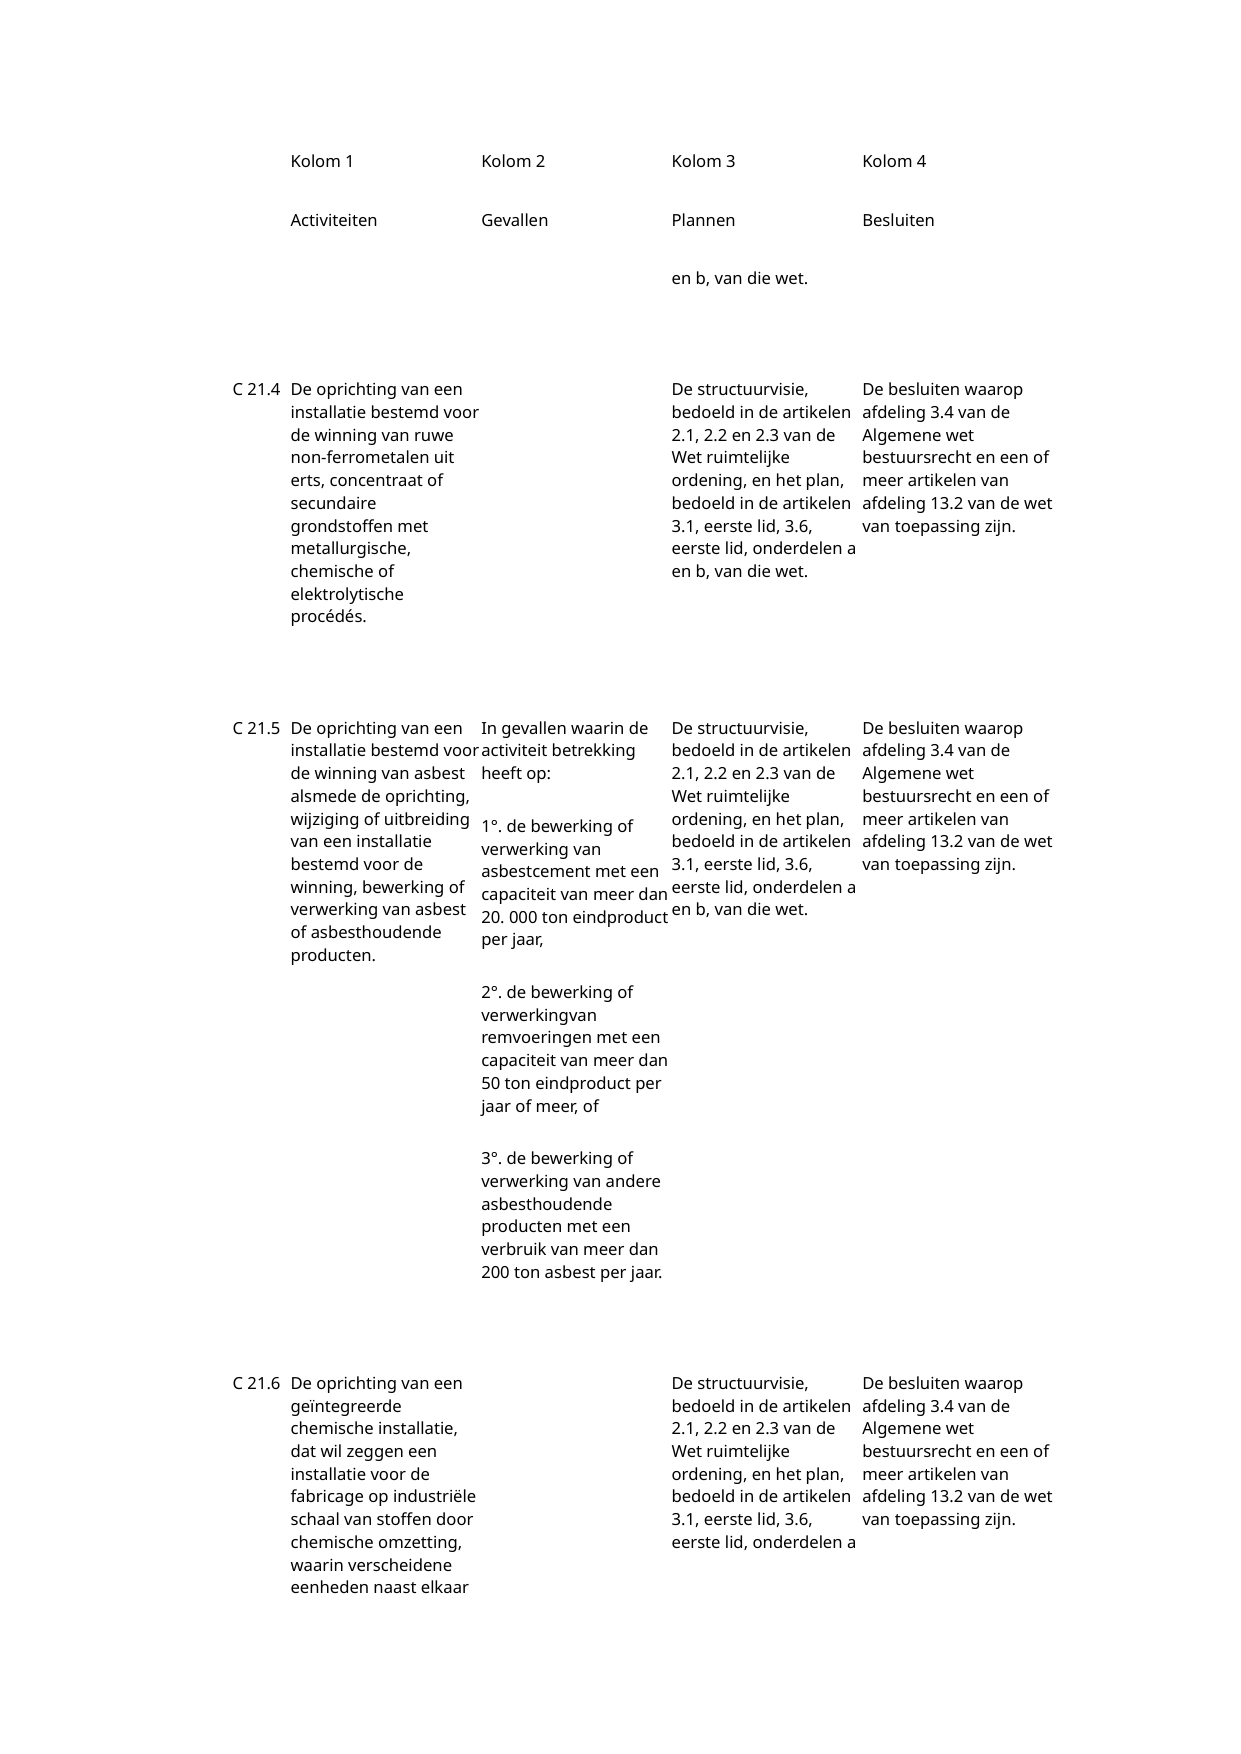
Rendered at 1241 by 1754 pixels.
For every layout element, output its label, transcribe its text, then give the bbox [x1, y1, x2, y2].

table_cell Activiteiten [290, 209, 481, 267]
table_cell De structuurvisie, bedoeld in de artikelen 2.1, 2.2 en 2.3 van de Wet ruimtelijke ordening, en het plan, bedoeld in de artikelen 3.1, eerste lid, 3.6, eerste lid, onderdelen a en b, van die wet. [671, 378, 862, 658]
table_cell [481, 267, 671, 319]
table_cell [290, 267, 481, 319]
table_cell [862, 658, 1053, 716]
table_cell Besluiten [862, 209, 1053, 267]
table_cell De structuurvisie, bedoeld in de artikelen 2.1, 2.2 en 2.3 van de Wet ruimtelijke ordening, en het plan, bedoeld in de artikelen 3.1, eerste lid, 3.6, eerste lid, onderdelen a en b, van die wet. [671, 716, 862, 1147]
table_header Kolom 3 [671, 150, 862, 208]
table_header Kolom 1 [290, 150, 481, 208]
table_header Kolom 4 [862, 150, 1053, 208]
table_cell [862, 1147, 1053, 1313]
table_cell [233, 209, 290, 267]
table_cell De structuurvisie, bedoeld in de artikelen 2.1, 2.2 en 2.3 van de Wet ruimtelijke ordening, en het plan, bedoeld in de artikelen 3.1, eerste lid, 3.6, eerste lid, onderdelen a [671, 1372, 862, 1599]
table_cell en b, van die wet. [671, 267, 862, 319]
table_cell [233, 1147, 290, 1313]
table_cell 3°. de bewerking of verwerking van andere asbesthoudende producten met een verbruik van meer dan 200 ton asbest per jaar. [481, 1147, 671, 1313]
table_cell Gevallen [481, 209, 671, 267]
table_cell Plannen [671, 209, 862, 267]
table_cell [671, 1147, 862, 1313]
table_cell De besluiten waarop afdeling 3.4 van de Algemene wet bestuursrecht en een of meer artikelen van afdeling 13.2 van de wet van toepassing zijn. [862, 716, 1053, 1147]
table_cell [233, 1313, 290, 1372]
table_cell De oprichting van een installatie bestemd voor de winning van ruwe non-ferrometalen uit erts, concentraat of secundaire grondstoffen met metallurgische, chemische of elektrolytische procédés. [290, 378, 481, 658]
table_cell De oprichting van een geïntegreerde chemische installatie, dat wil zeggen een installatie voor de fabricage op industriële schaal van stoffen door chemische omzetting, waarin verscheidene eenheden naast elkaar [290, 1372, 481, 1599]
table_cell [481, 320, 671, 378]
table_cell [290, 1313, 481, 1372]
table_cell C 21.6 [233, 1372, 290, 1599]
table_cell [233, 658, 290, 716]
table_cell [481, 658, 671, 716]
table_cell C 21.5 [233, 716, 290, 1147]
table_cell [290, 1147, 481, 1313]
table_cell [290, 658, 481, 716]
table_cell [481, 378, 671, 658]
table_cell [862, 267, 1053, 319]
table_cell [233, 267, 290, 319]
table_cell [481, 1313, 671, 1372]
table_cell [290, 320, 481, 378]
table_cell [481, 1372, 671, 1599]
table_cell C 21.4 [233, 378, 290, 658]
table_cell In gevallen waarin de activiteit betrekking heeft op: 1°. de bewerking of verwerking van asbestcement met een capaciteit van meer dan 20. 000 ton eindproduct per jaar, 2°. de bewerking of verwerkingvan remvoeringen met een capaciteit van meer dan 50 ton eindproduct per jaar of meer, of [481, 716, 671, 1147]
table_cell De oprichting van een installatie bestemd voor de winning van asbest alsmede de oprichting, wijziging of uitbreiding van een installatie bestemd voor de winning, bewerking of verwerking van asbest of asbesthoudende producten. [290, 716, 481, 1147]
table_cell De besluiten waarop afdeling 3.4 van de Algemene wet bestuursrecht en een of meer artikelen van afdeling 13.2 van de wet van toepassing zijn. [862, 1372, 1053, 1599]
table_cell De besluiten waarop afdeling 3.4 van de Algemene wet bestuursrecht en een of meer artikelen van afdeling 13.2 van de wet van toepassing zijn. [862, 378, 1053, 658]
table_cell [233, 320, 290, 378]
table_cell [671, 320, 862, 378]
table_header Kolom 2 [481, 150, 671, 208]
table_cell [862, 1313, 1053, 1372]
table_cell [671, 658, 862, 716]
table_header [233, 150, 290, 208]
table_cell [671, 1313, 862, 1372]
table_cell [862, 320, 1053, 378]
